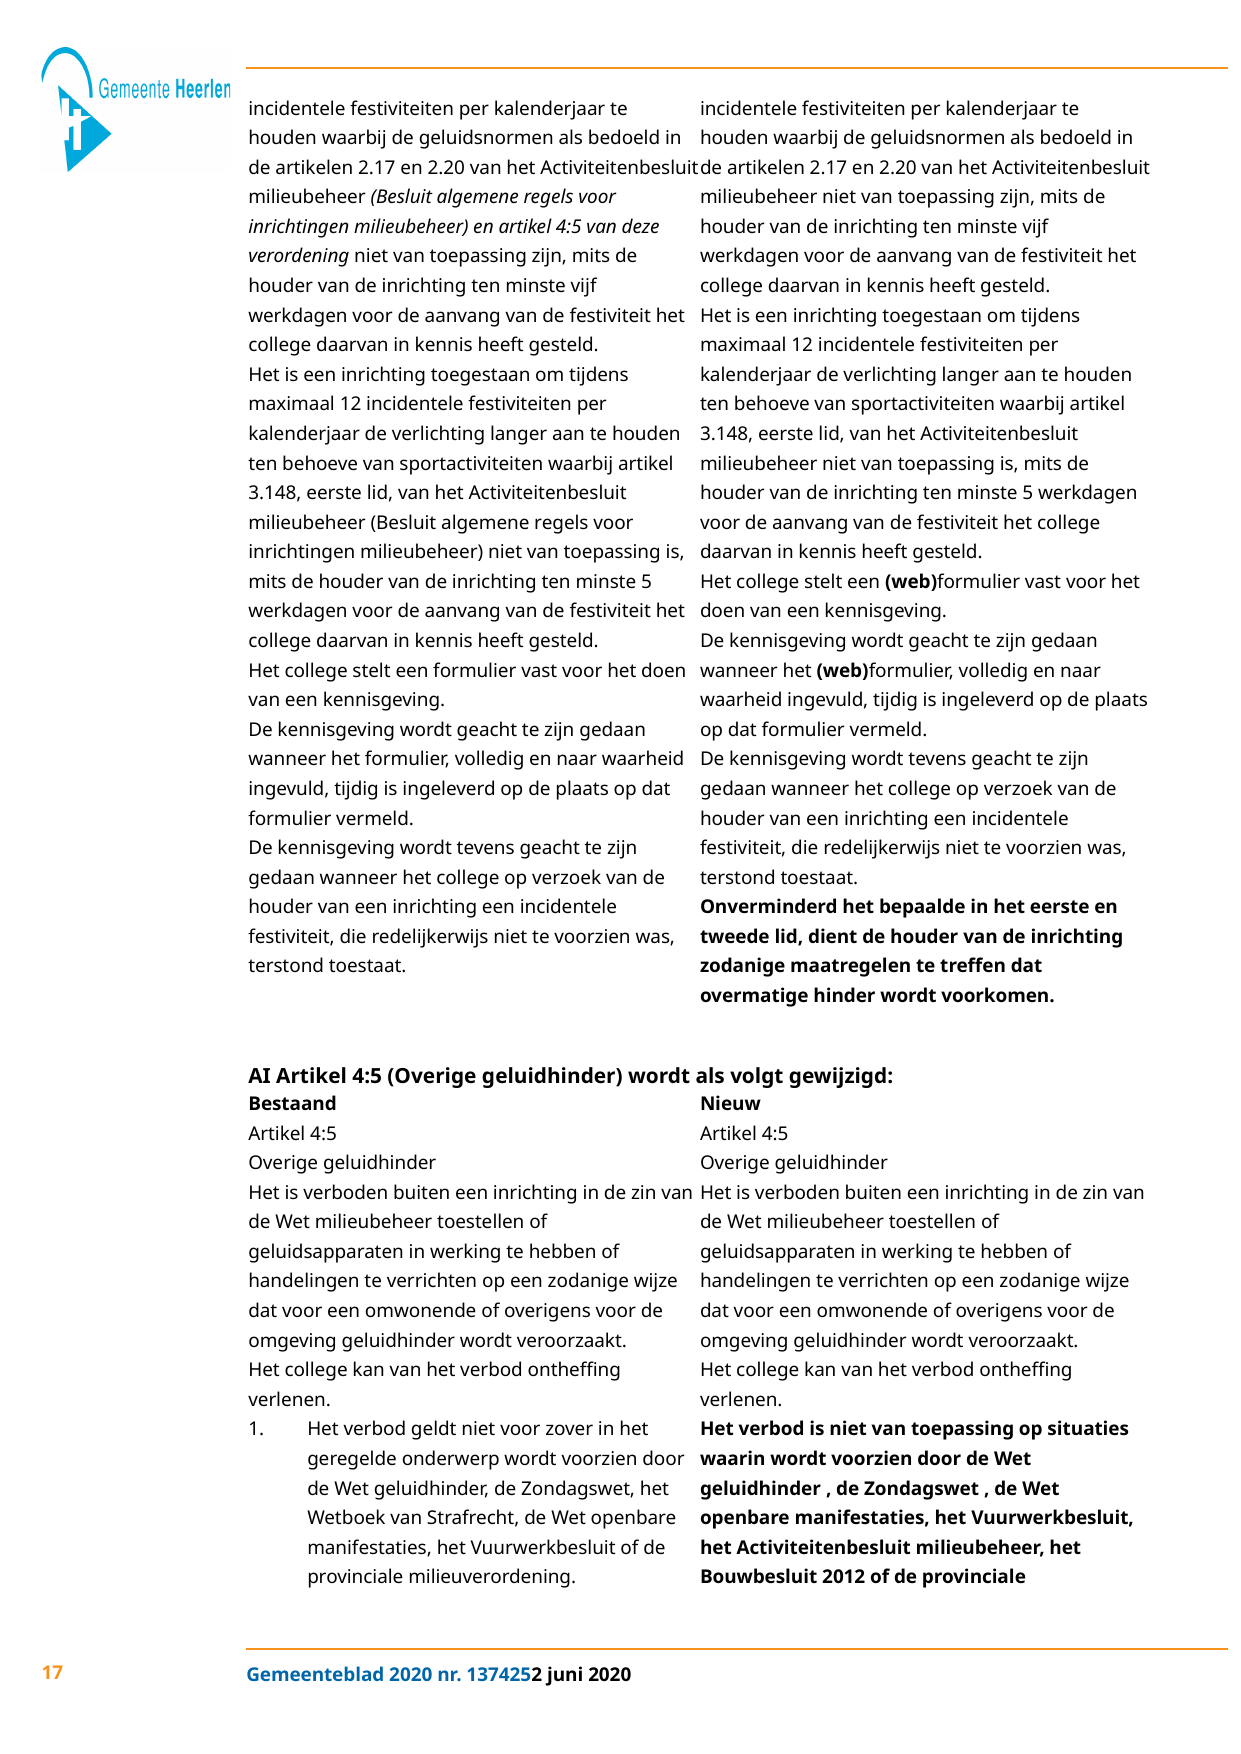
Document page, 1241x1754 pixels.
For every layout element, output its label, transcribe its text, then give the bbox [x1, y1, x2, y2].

table_header Nieuw Artikel 4:5 Overige geluidhinder Het is verboden buiten een inrichting in de zin van de Wet milieubeheer toestellen of geluidsapparaten in werking te hebben of handelingen te verrichten op een zodanige wijze dat voor een omwonende of overigens voor de omgeving geluidhinder wordt veroorzaakt. Het college kan van het verbod ontheffing verlenen. Het verbod is niet van toepassing op situaties waarin wordt voorzien door de Wet geluidhinder , de Zondagswet , de Wet openbare manifestaties, het Vuurwerkbesluit, het Activiteitenbesluit milieubeheer, het Bouwbesluit 2012 of de provinciale [700, 1090, 1152, 1589]
text AI Artikel 4:5 (Overige geluidhinder) wordt als volgt gewijzigd: [248, 1062, 1152, 1090]
table_header incidentele festiviteiten per kalenderjaar te houden waarbij de geluidsnormen als bedoeld in de artikelen 2.17 en 2.20 van het Activiteitenbesluit milieubeheer niet van toepassing zijn, mits de houder van de inrichting ten minste vijf werkdagen voor de aanvang van de festiviteit het college daarvan in kennis heeft gesteld. Het is een inrichting toegestaan om tijdens maximaal 12 incidentele festiviteiten per kalenderjaar de verlichting langer aan te houden ten behoeve van sportactiviteiten waarbij artikel 3.148, eerste lid, van het Activiteitenbesluit milieubeheer niet van toepassing is, mits de houder van de inrichting ten minste 5 werkdagen voor de aanvang van de festiviteit het college daarvan in kennis heeft gesteld. Het college stelt een (web)formulier vast voor het doen van een kennisgeving. De kennisgeving wordt geacht te zijn gedaan wanneer het (web)formulier, volledig en naar waarheid ingevuld, tijdig is ingeleverd op de plaats op dat formulier vermeld. De kennisgeving wordt tevens geacht te zijn gedaan wanneer het college op verzoek van de houder van een inrichting een incidentele festiviteit, die redelijkerwijs niet te voorzien was, terstond toestaat. Onverminderd het bepaalde in het eerste en tweede lid, dient de houder van de inrichting zodanige maatregelen te treffen dat overmatige hinder wordt voorkomen. [700, 95, 1152, 1008]
picture [41, 47, 59, 70]
table_header Bestaand Artikel 4:5 Overige geluidhinder Het is verboden buiten een inrichting in de zin van de Wet milieubeheer toestellen of geluidsapparaten in werking te hebben of handelingen te verrichten op een zodanige wijze dat voor een omwonende of overigens voor de omgeving geluidhinder wordt veroorzaakt. Het college kan van het verbod ontheffing verlenen. Het verbod geldt niet voor zover in het geregelde onderwerp wordt voorzien door de Wet geluidhinder, de Zondagswet, het Wetboek van Strafrecht, de Wet openbare manifestaties, het Vuurwerkbesluit of de provinciale milieuverordening. [248, 1090, 700, 1589]
table_header incidentele festiviteiten per kalenderjaar te houden waarbij de geluidsnormen als bedoeld in de artikelen 2.17 en 2.20 van het Activiteitenbesluit milieubeheer (Besluit algemene regels voor inrichtingen milieubeheer) en artikel 4:5 van deze verordening niet van toepassing zijn, mits de houder van de inrichting ten minste vijf werkdagen voor de aanvang van de festiviteit het college daarvan in kennis heeft gesteld. Het is een inrichting toegestaan om tijdens maximaal 12 incidentele festiviteiten per kalenderjaar de verlichting langer aan te houden ten behoeve van sportactiviteiten waarbij artikel 3.148, eerste lid, van het Activiteitenbesluit milieubeheer (Besluit algemene regels voor inrichtingen milieubeheer) niet van toepassing is, mits de houder van de inrichting ten minste 5 werkdagen voor de aanvang van de festiviteit het college daarvan in kennis heeft gesteld. Het college stelt een formulier vast voor het doen van een kennisgeving. De kennisgeving wordt geacht te zijn gedaan wanneer het formulier, volledig en naar waarheid ingevuld, tijdig is ingeleverd op de plaats op dat formulier vermeld. De kennisgeving wordt tevens geacht te zijn gedaan wanneer het college op verzoek van de houder van een inrichting een incidentele festiviteit, die redelijkerwijs niet te voorzien was, terstond toestaat. [248, 95, 700, 1008]
picture [41, 47, 231, 172]
